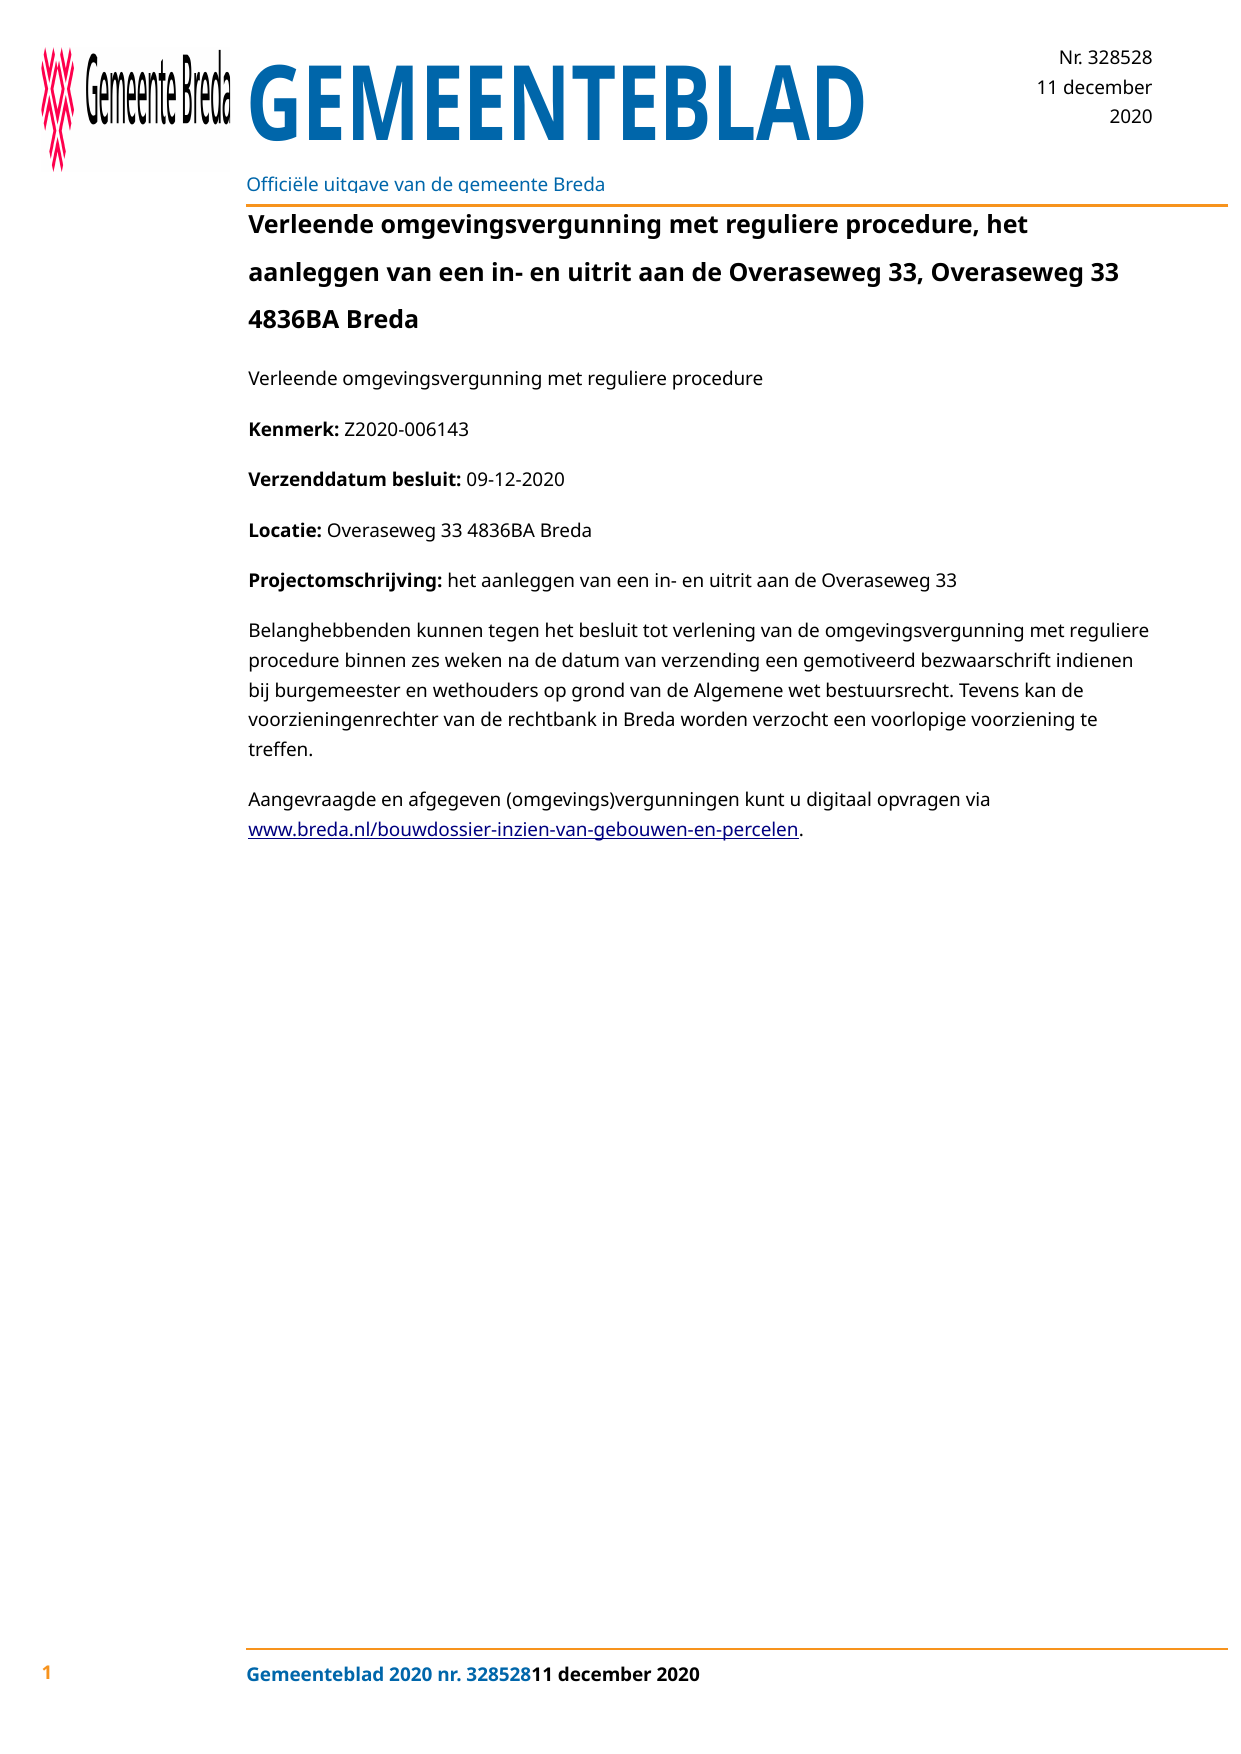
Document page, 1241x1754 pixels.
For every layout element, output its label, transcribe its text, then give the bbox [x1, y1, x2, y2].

text Projectomschrijving: het aanleggen van een in- en uitrit aan de Overaseweg 33 [248, 567, 1152, 593]
text Belanghebbenden kunnen tegen het besluit tot verlening van de omgevingsvergunning met reguliere procedure binnen zes weken na de datum van verzending een gemotiveerd bezwaarschrift indienen bij burgemeester en wethouders op grond van de Algemene wet bestuursrecht. Tevens kan de voorzieningenrechter van de rechtbank in Breda worden verzocht een voorlopige voorziening te treffen. [248, 618, 1152, 762]
picture [41, 47, 231, 172]
text Verleende omgevingsvergunning met reguliere procedure, het aanleggen van een in- en uitrit aan de Overaseweg 33, Overaseweg 33 4836BA Breda [248, 207, 1152, 336]
text Kenmerk: Z2020-006143 [248, 416, 1152, 442]
text Aangevraagde en afgegeven (omgevings)vergunningen kunt u digitaal opvragen via www.breda.nl/bouwdossier-inzien-van-gebouwen-en-percelen. [248, 786, 1152, 842]
text Locatie: Overaseweg 33 4836BA Breda [248, 517, 1152, 542]
text Verleende omgevingsvergunning met reguliere procedure [248, 366, 1152, 391]
text Verzenddatum besluit: 09-12-2020 [248, 466, 1152, 492]
